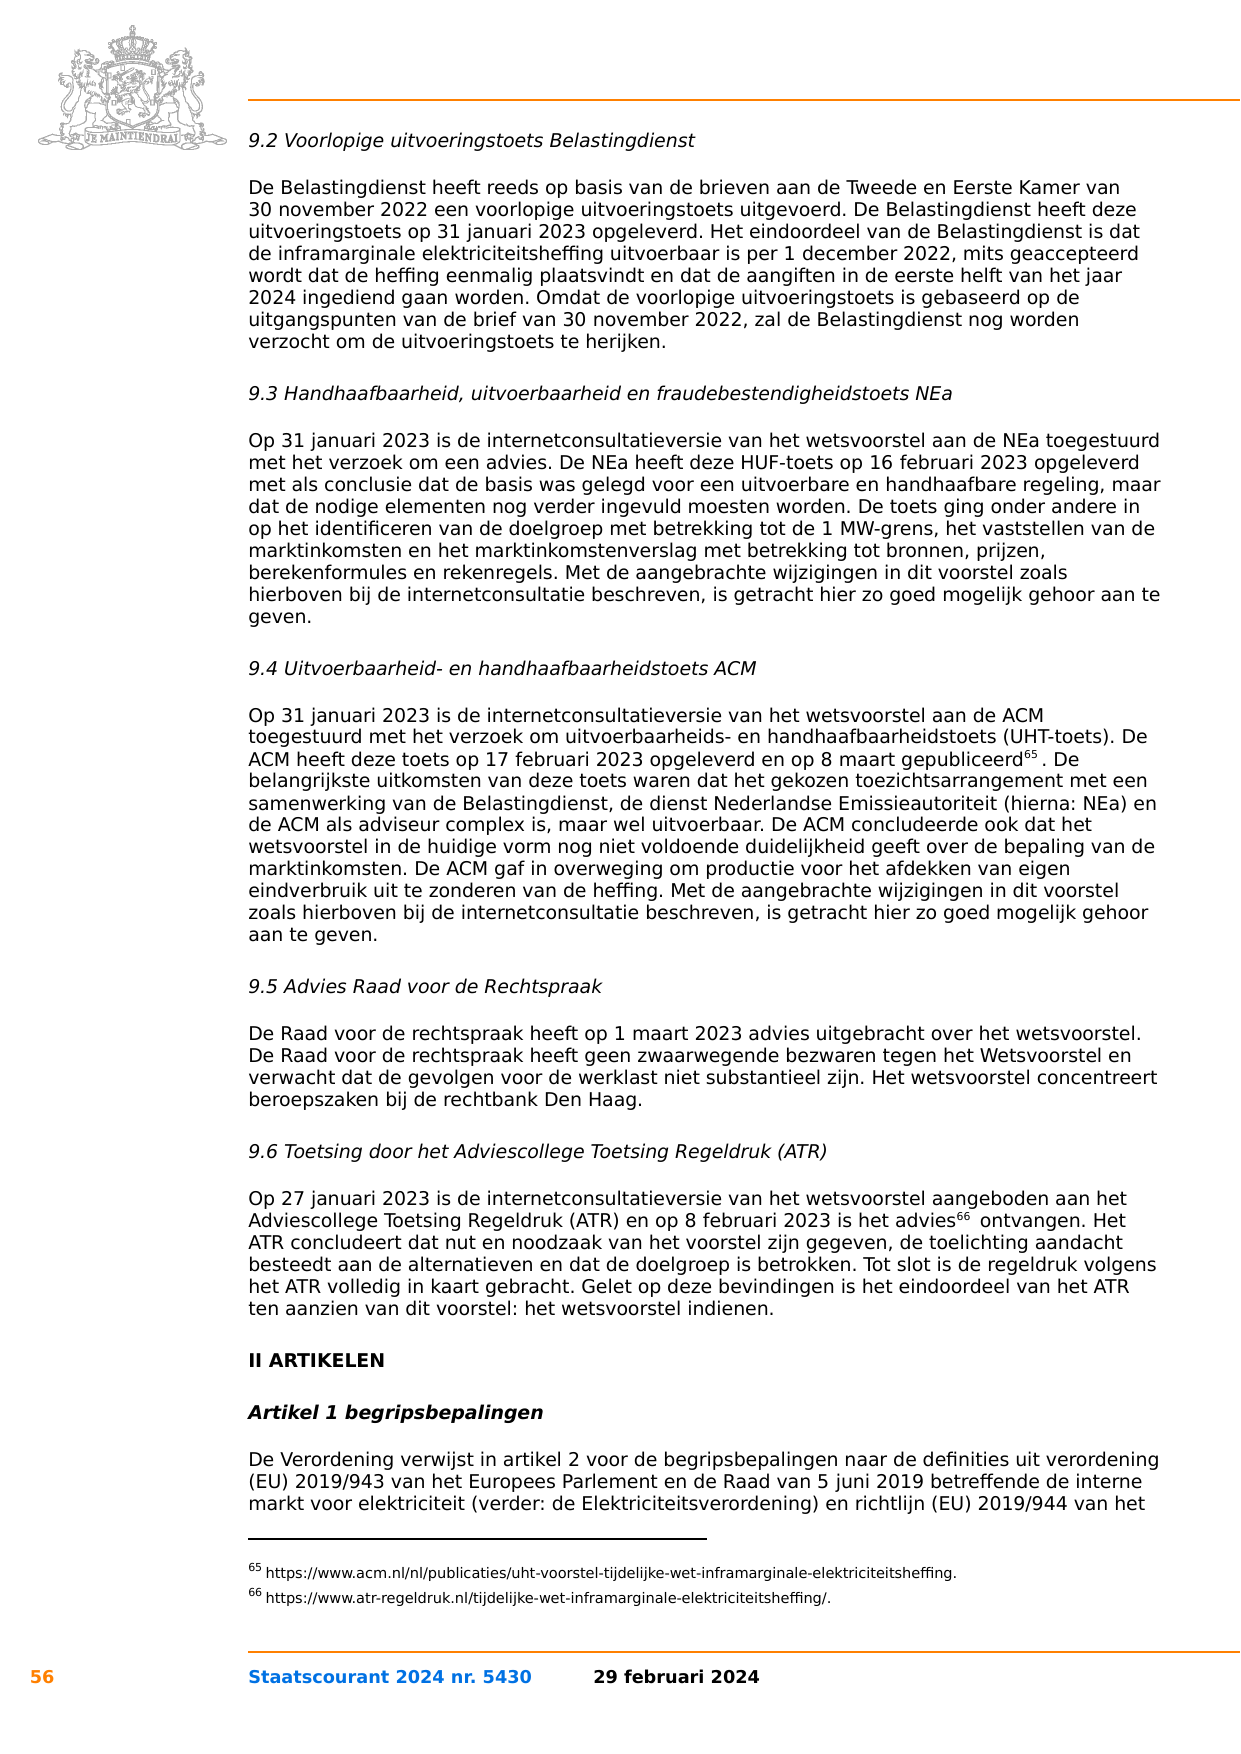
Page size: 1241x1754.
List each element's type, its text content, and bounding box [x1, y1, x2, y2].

text Op 27 januari 2023 is de internetconsultatieversie van het wetsvoorstel aangeboden aan het Adviescollege Toetsing Regeldruk (ATR) en op 8 februari 2023 is het advies ontvangen. Het ATR concludeert dat nut en noodzaak van het voorstel zijn gegeven, de toelichting aandacht besteedt aan de alternatieven en dat de doelgroep is betrokken. Tot slot is de regeldruk volgens het ATR volledig in kaart gebracht. Gelet op deze bevindingen is het eindoordeel van het ATR ten aanzien van dit voorstel: het wetsvoorstel indienen. [248, 1188, 1163, 1320]
text De Verordening verwijst in artikel 2 voor de begripsbepalingen naar de definities uit verordening (EU) 2019/943 van het Europees Parlement en de Raad van 5 juni 2019 betreffende de interne markt voor elektriciteit (verder: de Elektriciteitsverordening) en richtlijn (EU) 2019/944 van het [248, 1449, 1163, 1515]
subtitle 9.2 Voorlopige uitvoeringstoets Belastingdienst [248, 130, 1163, 152]
text https://www.atr-regeldruk.nl/tijdelijke-wet-inframarginale-elektriciteitsheffing/. [248, 1586, 1163, 1608]
text Op 31 januari 2023 is de internetconsultatieversie van het wetsvoorstel aan de ACM toegestuurd met het verzoek om uitvoerbaarheids- en handhaafbaarheidstoets (UHT-toets). De ACM heeft deze toets op 17 februari 2023 opgeleverd en op 8 maart gepubliceerd. De belangrijkste uitkomsten van deze toets waren dat het gekozen toezichtsarrangement met een samenwerking van de Belastingdienst, de dienst Nederlandse Emissieautoriteit (hierna: NEa) en de ACM als adviseur complex is, maar wel uitvoerbaar. De ACM concludeerde ook dat het wetsvoorstel in de huidige vorm nog niet voldoende duidelijkheid geeft over de bepaling van de marktinkomsten. De ACM gaf in overweging om productie voor het afdekken van eigen eindverbruik uit te zonderen van de heffing. Met de aangebrachte wijzigingen in dit voorstel zoals hierboven bij de internetconsultatie beschreven, is getracht hier zo goed mogelijk gehoor aan te geven. [248, 704, 1163, 946]
subtitle Artikel 1 begripsbepalingen [248, 1402, 1163, 1424]
text De Raad voor de rechtspraak heeft op 1 maart 2023 advies uitgebracht over het wetsvoorstel. De Raad voor de rechtspraak heeft geen zwaarwegende bezwaren tegen het Wetsvoorstel en verwacht dat de gevolgen voor de werklast niet substantieel zijn. Het wetsvoorstel concentreert beroepszaken bij de rechtbank Den Haag. [248, 1023, 1163, 1111]
text Op 31 januari 2023 is de internetconsultatieversie van het wetsvoorstel aan de NEa toegestuurd met het verzoek om een advies. De NEa heeft deze HUF-toets op 16 februari 2023 opgeleverd met als conclusie dat de basis was gelegd voor een uitvoerbare en handhaafbare regeling, maar dat de nodige elementen nog verder ingevuld moesten worden. De toets ging onder andere in op het identificeren van de doelgroep met betrekking tot de 1 MW-grens, het vaststellen van de marktinkomsten en het marktinkomstenverslag met betrekking tot bronnen, prijzen, berekenformules en rekenregels. Met de aangebrachte wijzigingen in dit voorstel zoals hierboven bij de internetconsultatie beschreven, is getracht hier zo goed mogelijk gehoor aan te geven. [248, 430, 1163, 627]
picture [38, 25, 227, 150]
text https://www.acm.nl/nl/publicaties/uht-voorstel-tijdelijke-wet-inframarginale-elektriciteitsheffing. [248, 1561, 1163, 1583]
text De Belastingdienst heeft reeds op basis van de brieven aan de Tweede en Eerste Kamer van 30 november 2022 een voorlopige uitvoeringstoets uitgevoerd. De Belastingdienst heeft deze uitvoeringstoets op 31 januari 2023 opgeleverd. Het eindoordeel van de Belastingdienst is dat de inframarginale elektriciteitsheffing uitvoerbaar is per 1 december 2022, mits geaccepteerd wordt dat de heffing eenmalig plaatsvindt en dat de aangiften in de eerste helft van het jaar 2024 ingediend gaan worden. Omdat de voorlopige uitvoeringstoets is gebaseerd op de uitgangspunten van de brief van 30 november 2022, zal de Belastingdienst nog worden verzocht om de uitvoeringstoets te herijken. [248, 177, 1163, 353]
subtitle 9.3 Handhaafbaarheid, uitvoerbaarheid en fraudebestendigheidstoets NEa [248, 383, 1163, 405]
subtitle II ARTIKELEN [248, 1350, 1163, 1372]
subtitle 9.6 Toetsing door het Adviescollege Toetsing Regeldruk (ATR) [248, 1141, 1163, 1163]
subtitle 9.4 Uitvoerbaarheid- en handhaafbaarheidstoets ACM [248, 657, 1163, 679]
subtitle 9.5 Advies Raad voor de Rechtspraak [248, 976, 1163, 998]
